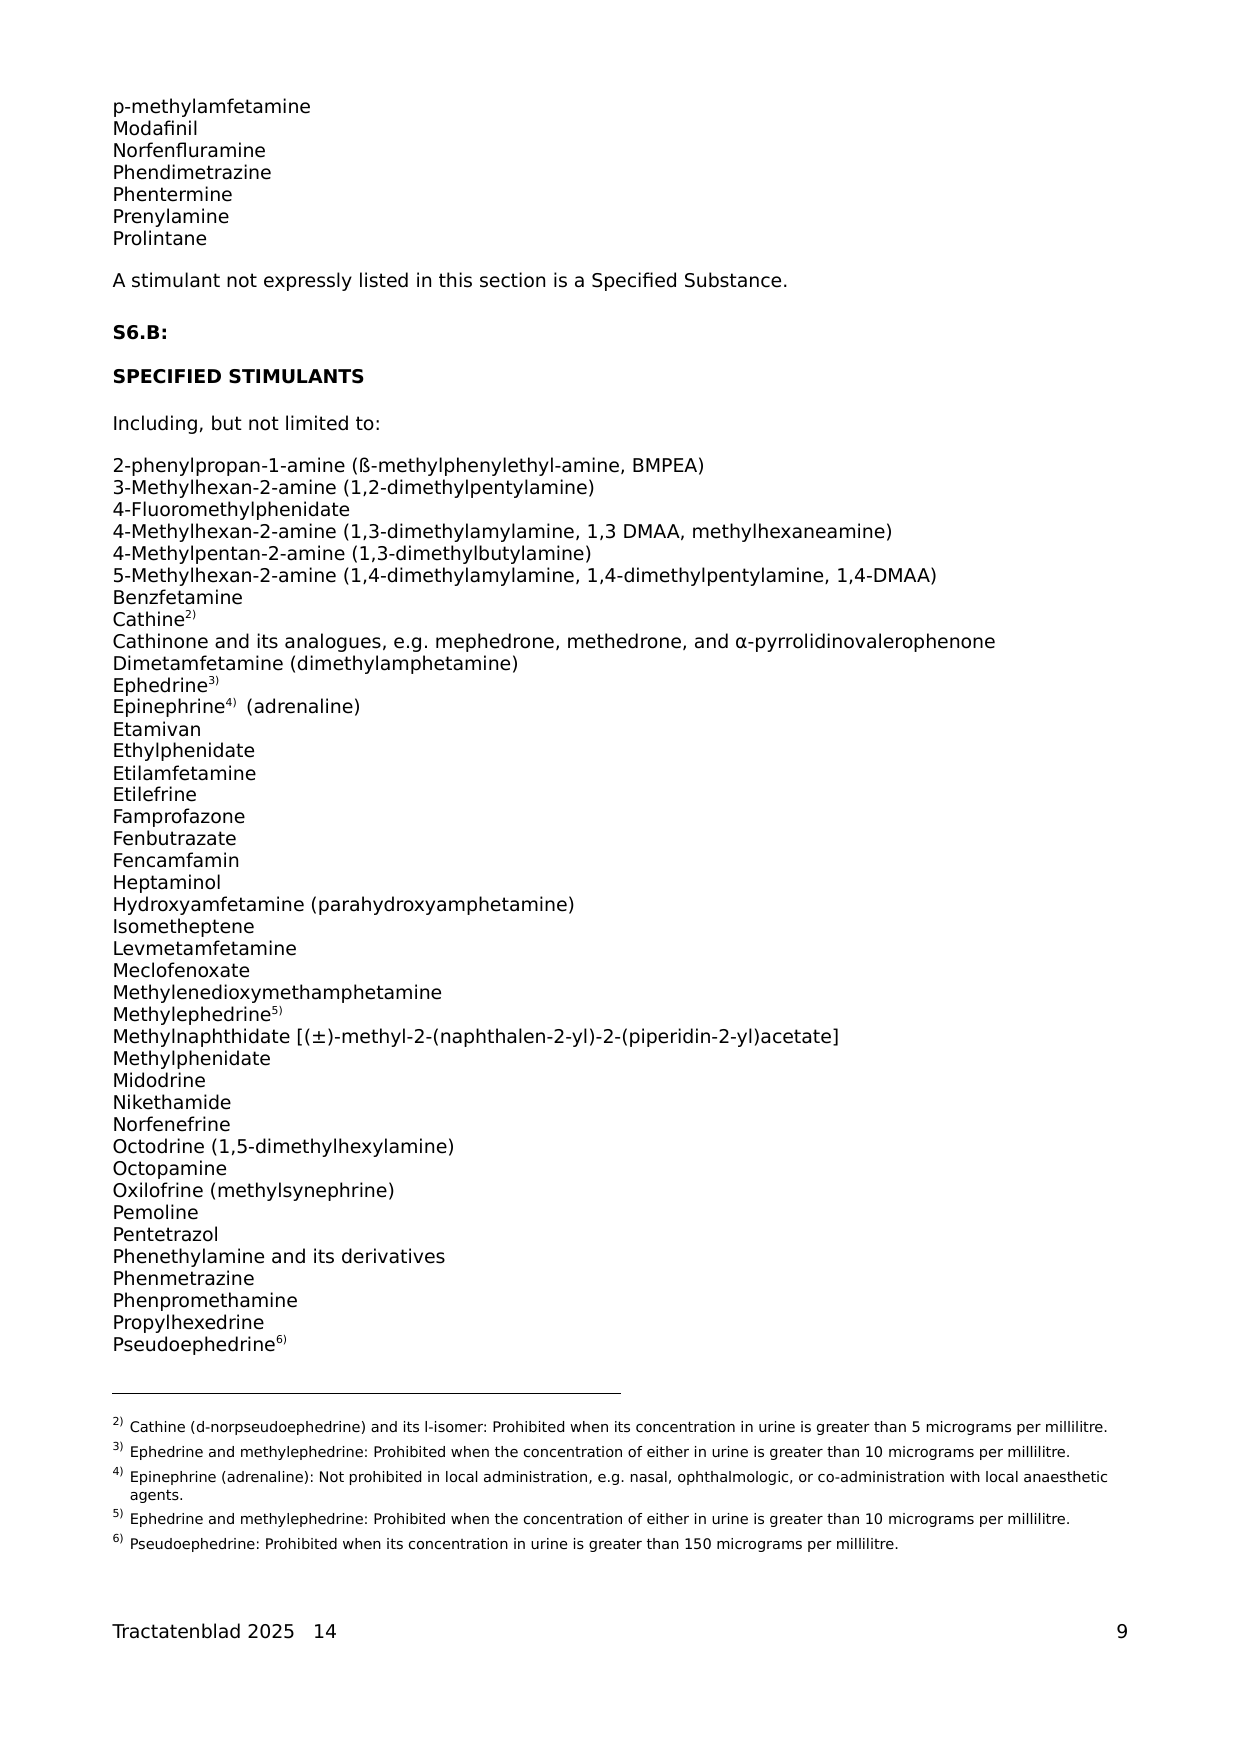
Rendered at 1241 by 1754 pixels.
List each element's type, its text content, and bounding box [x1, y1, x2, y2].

text Pemoline [112, 1202, 1128, 1224]
text p-methylamfetamine [112, 96, 1128, 118]
text Levmetamfetamine [112, 938, 1128, 960]
text Midodrine [112, 1070, 1128, 1092]
text Epinephrine (adrenaline): Not prohibited in local administration, e.g. nasal, ophthalmologic, or co-administration with local anaesthetic agents. [112, 1465, 1128, 1504]
text Isometheptene [112, 916, 1128, 938]
text Dimetamfetamine (dimethylamphetamine) [112, 652, 1128, 674]
text Phentermine [112, 184, 1128, 206]
text Methylenedioxymethamphetamine [112, 982, 1128, 1004]
text Cathine (d-norpseudoephedrine) and its l-isomer: Prohibited when its concentration in urine is greater than 5 micrograms per millilitre. [112, 1415, 1128, 1437]
text 3-Methylhexan-2-amine (1,2-dimethylpentylamine) [112, 477, 1128, 499]
text Phendimetrazine [112, 162, 1128, 184]
text Ephedrine [112, 674, 1128, 696]
text Including, but not limited to: [112, 413, 1128, 435]
text Pseudoephedrine [112, 1334, 1128, 1356]
text Pentetrazol [112, 1224, 1128, 1246]
text Norfenfluramine [112, 140, 1128, 162]
text 4-Fluoromethylphenidate [112, 499, 1128, 521]
text Phenmetrazine [112, 1268, 1128, 1290]
text Octopamine [112, 1158, 1128, 1180]
text Methylephedrine [112, 1004, 1128, 1026]
text Fencamfamin [112, 850, 1128, 872]
text Ephedrine and methylephedrine: Prohibited when the concentration of either in urine is greater than 10 micrograms per millilitre. [112, 1507, 1128, 1529]
text Ethylphenidate [112, 740, 1128, 762]
text Methylphenidate [112, 1048, 1128, 1070]
text Propylhexedrine [112, 1312, 1128, 1334]
text Cathinone and its analogues, e.g. mephedrone, methedrone, and α-pyrrolidinovalerophenone [112, 631, 1128, 652]
text 4-Methylhexan-2-amine (1,3-dimethylamylamine, 1,3 DMAA, methylhexaneamine) [112, 521, 1128, 543]
text Benzfetamine [112, 587, 1128, 608]
text Epinephrine (adrenaline) [112, 696, 1128, 718]
text A stimulant not expressly listed in this section is a Specified Substance. [112, 270, 1128, 292]
subtitle S6.B: SPECIFIED STIMULANTS [112, 322, 1128, 388]
text Pseudoephedrine: Prohibited when its concentration in urine is greater than 150 micrograms per millilitre. [112, 1532, 1128, 1554]
text 5-Methylhexan-2-amine (1,4-dimethylamylamine, 1,4-dimethylpentylamine, 1,4-DMAA) [112, 564, 1128, 587]
text Meclofenoxate [112, 960, 1128, 982]
text Famprofazone [112, 806, 1128, 828]
text 2-phenylpropan-1-amine (ß-methylphenylethyl-amine, BMPEA) [112, 455, 1128, 477]
text Ephedrine and methylephedrine: Prohibited when the concentration of either in urine is greater than 10 micrograms per millilitre. [112, 1440, 1128, 1462]
text Etamivan [112, 718, 1128, 740]
text Prolintane [112, 228, 1128, 250]
text Etilefrine [112, 784, 1128, 806]
text Prenylamine [112, 206, 1128, 228]
text Phenethylamine and its derivatives [112, 1246, 1128, 1268]
text Octodrine (1,5-dimethylhexylamine) [112, 1136, 1128, 1158]
text Phenpromethamine [112, 1290, 1128, 1312]
text Etilamfetamine [112, 762, 1128, 784]
text Heptaminol [112, 872, 1128, 894]
text Norfenefrine [112, 1114, 1128, 1136]
text 4-Methylpentan-2-amine (1,3-dimethylbutylamine) [112, 543, 1128, 564]
text Cathine [112, 608, 1128, 631]
text Modafinil [112, 118, 1128, 140]
text Nikethamide [112, 1092, 1128, 1114]
text Methylnaphthidate [(±)-methyl-2-(naphthalen-2-yl)-2-(piperidin-2-yl)acetate] [112, 1026, 1128, 1048]
text Oxilofrine (methylsynephrine) [112, 1180, 1128, 1202]
text Fenbutrazate [112, 828, 1128, 850]
text Hydroxyamfetamine (parahydroxyamphetamine) [112, 894, 1128, 916]
